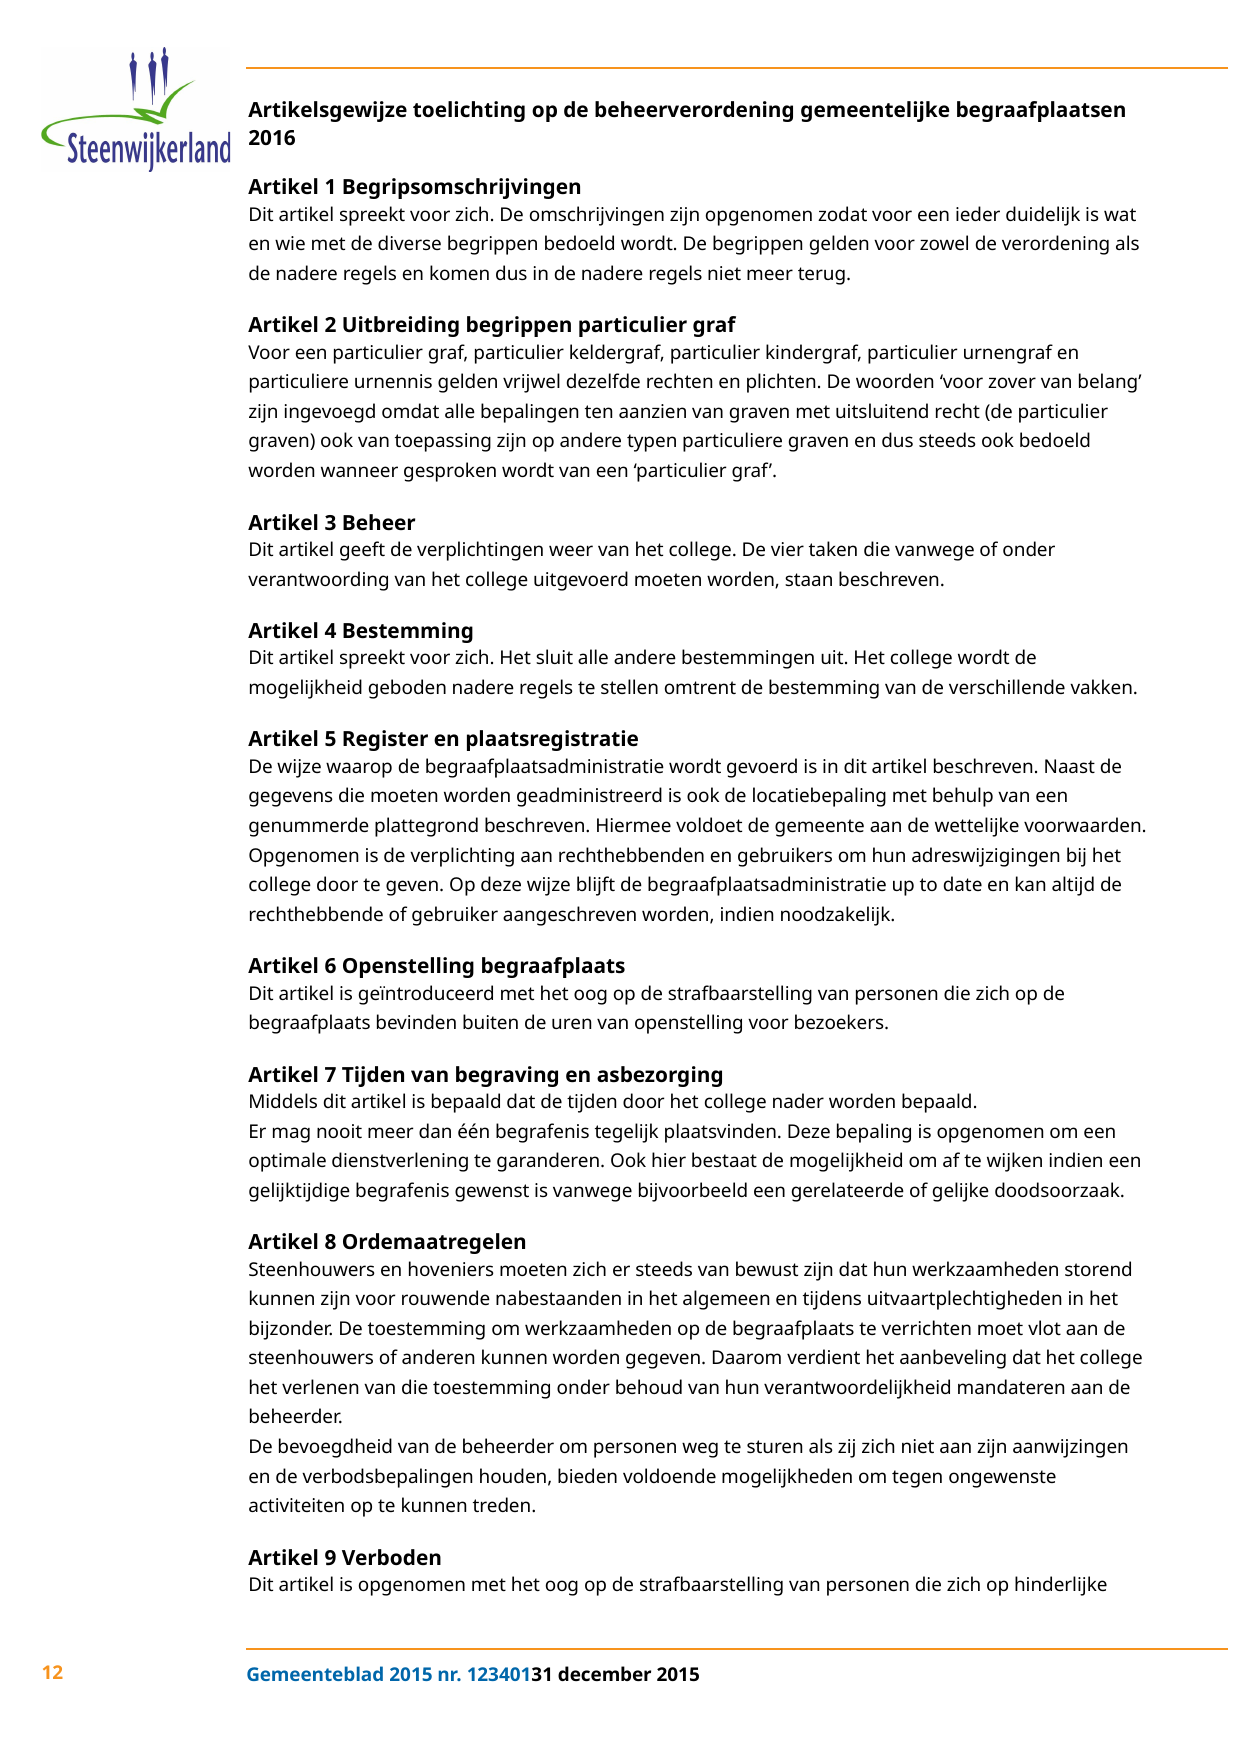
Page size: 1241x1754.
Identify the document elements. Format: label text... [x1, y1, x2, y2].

text Dit artikel spreekt voor zich. De omschrijvingen zijn opgenomen zodat voor een ieder duidelijk is wat en wie met de diverse begrippen bedoeld wordt. De begrippen gelden voor zowel de verordening als de nadere regels en komen dus in de nadere regels niet meer terug. [248, 201, 1152, 286]
text Artikel 3 Beheer [248, 508, 1152, 536]
text Artikel 5 Register en plaatsregistratie [248, 724, 1152, 753]
text Dit artikel geeft de verplichtingen weer van het college. De vier taken die vanwege of onder verantwoording van het college uitgevoerd moeten worden, staan beschreven. [248, 536, 1152, 591]
text Dit artikel is geïntroduceerd met het oog op de strafbaarstelling van personen die zich op de begraafplaats bevinden buiten de uren van openstelling voor bezoekers. [248, 980, 1152, 1035]
text Artikel 8 Ordemaatregelen [248, 1227, 1152, 1256]
picture [41, 47, 231, 172]
text Artikel 1 Begripsomschrijvingen [248, 172, 1152, 201]
text Steenhouwers en hoveniers moeten zich er steeds van bewust zijn dat hun werkzaamheden storend kunnen zijn voor rouwende nabestaanden in het algemeen en tijdens uitvaartplechtigheden in het bijzonder. De toestemming om werkzaamheden op de begraafplaats te verrichten moet vlot aan de steenhouwers of anderen kunnen worden gegeven. Daarom verdient het aanbeveling dat het college het verlenen van die toestemming onder behoud van hun verantwoordelijkheid mandateren aan de beheerder. [248, 1256, 1152, 1429]
text Er mag nooit meer dan één begrafenis tegelijk plaatsvinden. Deze bepaling is opgenomen om een optimale dienstverlening te garanderen. Ook hier bestaat de mogelijkheid om af te wijken indien een gelijktijdige begrafenis gewenst is vanwege bijvoorbeeld een gerelateerde of gelijke doodsoorzaak. [248, 1118, 1152, 1203]
text Artikel 4 Bestemming [248, 616, 1152, 644]
text De bevoegdheid van de beheerder om personen weg te sturen als zij zich niet aan zijn aanwijzingen en de verbodsbepalingen houden, bieden voldoende mogelijkheden om tegen ongewenste activiteiten op te kunnen treden. [248, 1433, 1152, 1518]
text Artikel 9 Verboden [248, 1543, 1152, 1571]
text Dit artikel is opgenomen met het oog op de strafbaarstelling van personen die zich op hinderlijke [248, 1571, 1152, 1597]
text Artikel 6 Openstelling begraafplaats [248, 951, 1152, 980]
text Voor een particulier graf, particulier keldergraf, particulier kindergraf, particulier urnengraf en particuliere urnennis gelden vrijwel dezelfde rechten en plichten. De woorden ‘voor zover van belang’ zijn ingevoegd omdat alle bepalingen ten aanzien van graven met uitsluitend recht (de particulier graven) ook van toepassing zijn op andere typen particuliere graven en dus steeds ook bedoeld worden wanneer gesproken wordt van een ‘particulier graf’. [248, 339, 1152, 483]
text Artikel 7 Tijden van begraving en asbezorging [248, 1060, 1152, 1088]
text De wijze waarop de begraafplaatsadministratie wordt gevoerd is in dit artikel beschreven. Naast de gegevens die moeten worden geadministreerd is ook de locatiebepaling met behulp van een genummerde plattegrond beschreven. Hiermee voldoet de gemeente aan de wettelijke voorwaarden. Opgenomen is de verplichting aan rechthebbenden en gebruikers om hun adreswijzigingen bij het college door te geven. Op deze wijze blijft de begraafplaatsadministratie up to date en kan altijd de rechthebbende of gebruiker aangeschreven worden, indien noodzakelijk. [248, 753, 1152, 927]
text Dit artikel spreekt voor zich. Het sluit alle andere bestemmingen uit. Het college wordt de mogelijkheid geboden nadere regels te stellen omtrent de bestemming van de verschillende vakken. [248, 644, 1152, 700]
text Middels dit artikel is bepaald dat de tijden door het college nader worden bepaald. [248, 1088, 1152, 1114]
text Artikelsgewijze toelichting op de beheerverordening gemeentelijke begraafplaatsen 2016 [248, 95, 1152, 152]
text Artikel 2 Uitbreiding begrippen particulier graf [248, 311, 1152, 339]
